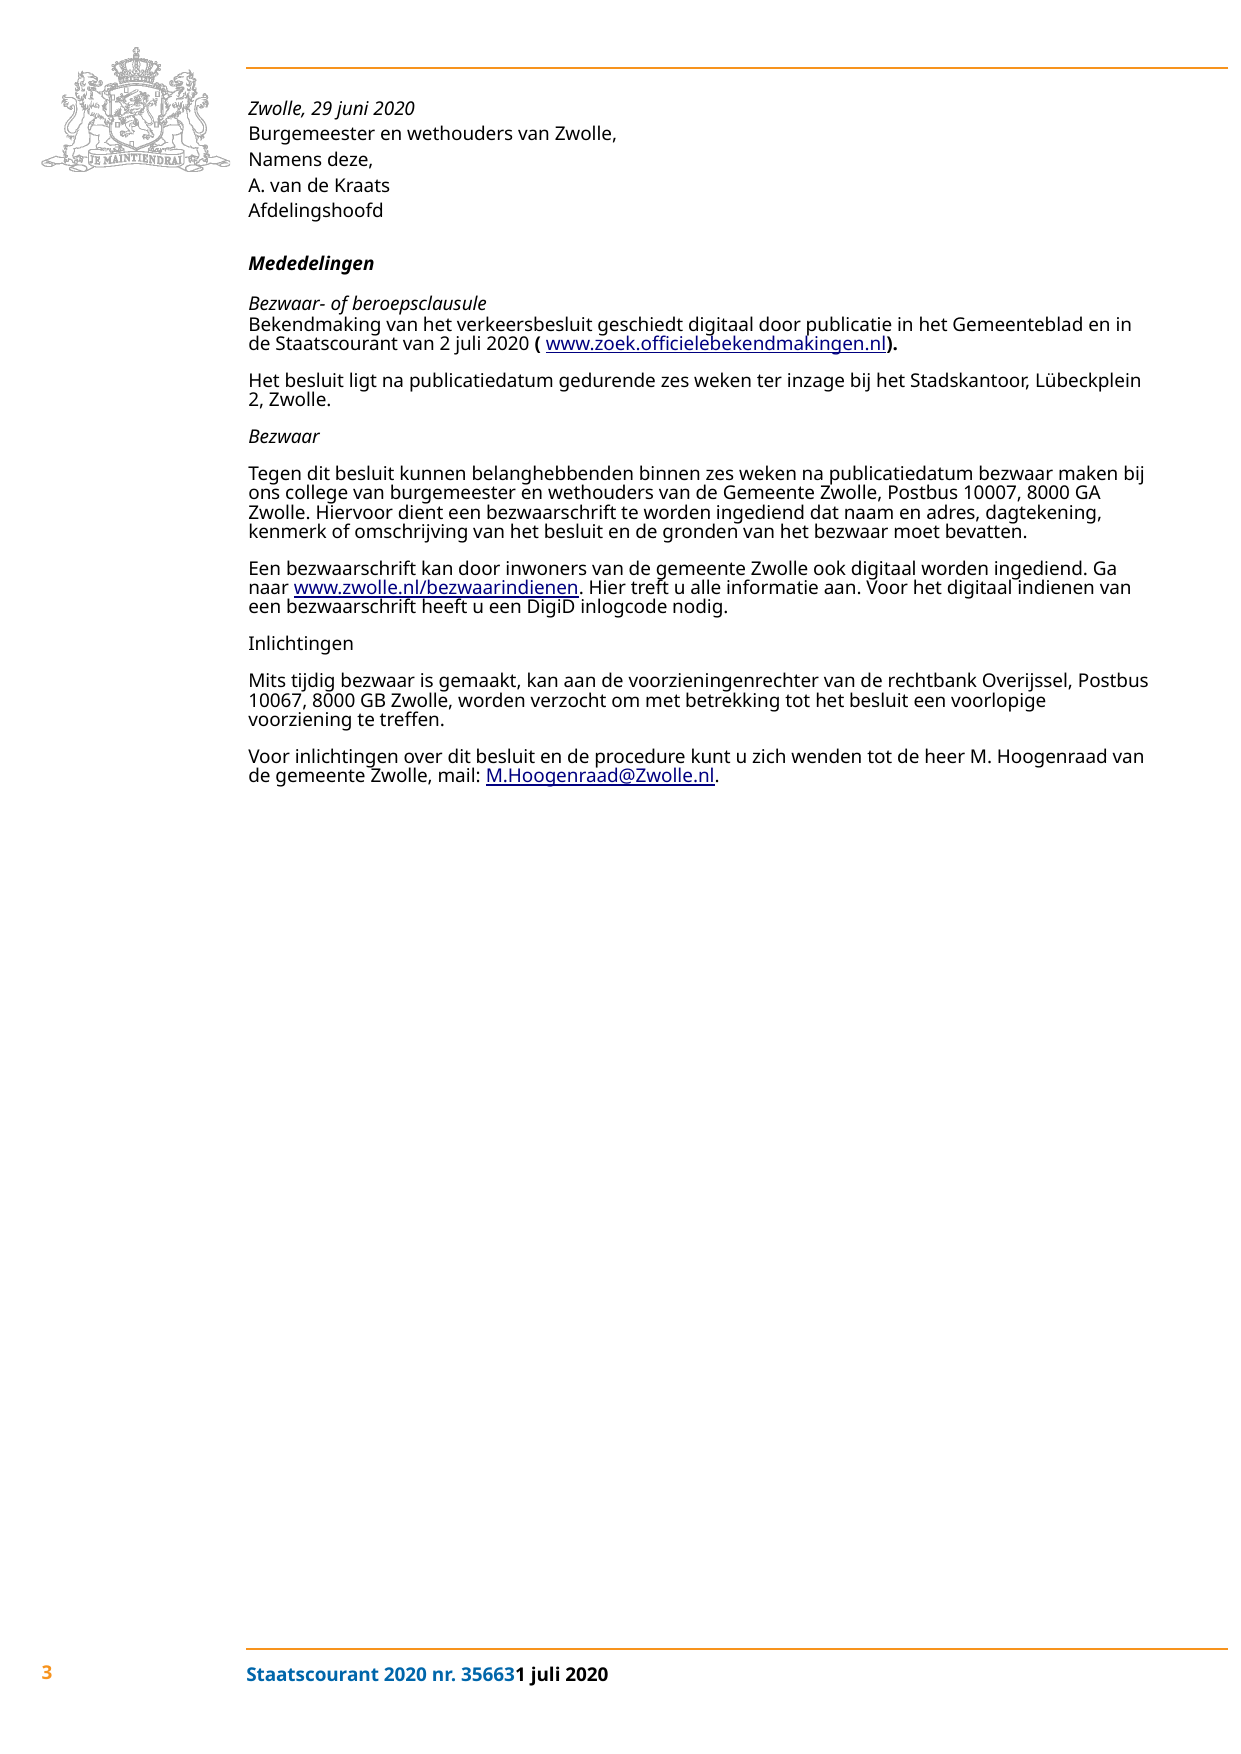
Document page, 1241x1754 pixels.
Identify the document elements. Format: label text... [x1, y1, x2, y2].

text Namens deze, [248, 146, 1152, 172]
text Bezwaar [248, 428, 1152, 447]
text Zwolle, 29 juni 2020 [248, 95, 1152, 121]
text Afdelingshoofd [248, 198, 1152, 223]
text Mededelingen [248, 251, 1152, 276]
text Mits tijdig bezwaar is gemaakt, kan aan de voorzieningenrechter van de rechtbank Overijssel, Postbus 10067, 8000 GB Zwolle, worden verzocht om met betrekking tot het besluit een voorlopige voorziening te treffen. [248, 672, 1152, 730]
text Voor inlichtingen over dit besluit en de procedure kunt u zich wenden tot de heer M. Hoogenraad van de gemeente Zwolle, mail: M.Hoogenraad@Zwolle.nl. [248, 748, 1152, 786]
text Burgemeester en wethouders van Zwolle, [248, 121, 1152, 146]
text Bezwaar- of beroepsclausule [248, 290, 1152, 316]
text Het besluit ligt na publicatiedatum gedurende zes weken ter inzage bij het Stadskantoor, Lübeckplein 2, Zwolle. [248, 372, 1152, 410]
picture [41, 47, 231, 172]
text Inlichtingen [248, 635, 1152, 655]
text Tegen dit besluit kunnen belanghebbenden binnen zes weken na publicatiedatum bezwaar maken bij ons college van burgemeester en wethouders van de Gemeente Zwolle, Postbus 10007, 8000 GA Zwolle. Hiervoor dient een bezwaarschrift te worden ingediend dat naam en adres, dagtekening, kenmerk of omschrijving van het besluit en de gronden van het bezwaar moet bevatten. [248, 465, 1152, 542]
text A. van de Kraats [248, 172, 1152, 198]
text Een bezwaarschrift kan door inwoners van de gemeente Zwolle ook digitaal worden ingediend. Ga naar www.zwolle.nl/bezwaarindienen. Hier treft u alle informatie aan. Voor het digitaal indienen van een bezwaarschrift heeft u een DigiD inlogcode nodig. [248, 560, 1152, 618]
text Bekendmaking van het verkeersbesluit geschiedt digitaal door publicatie in het Gemeenteblad en in de Staatscourant van 2 juli 2020 ( www.zoek.officielebekendmakingen.nl). [248, 316, 1152, 354]
